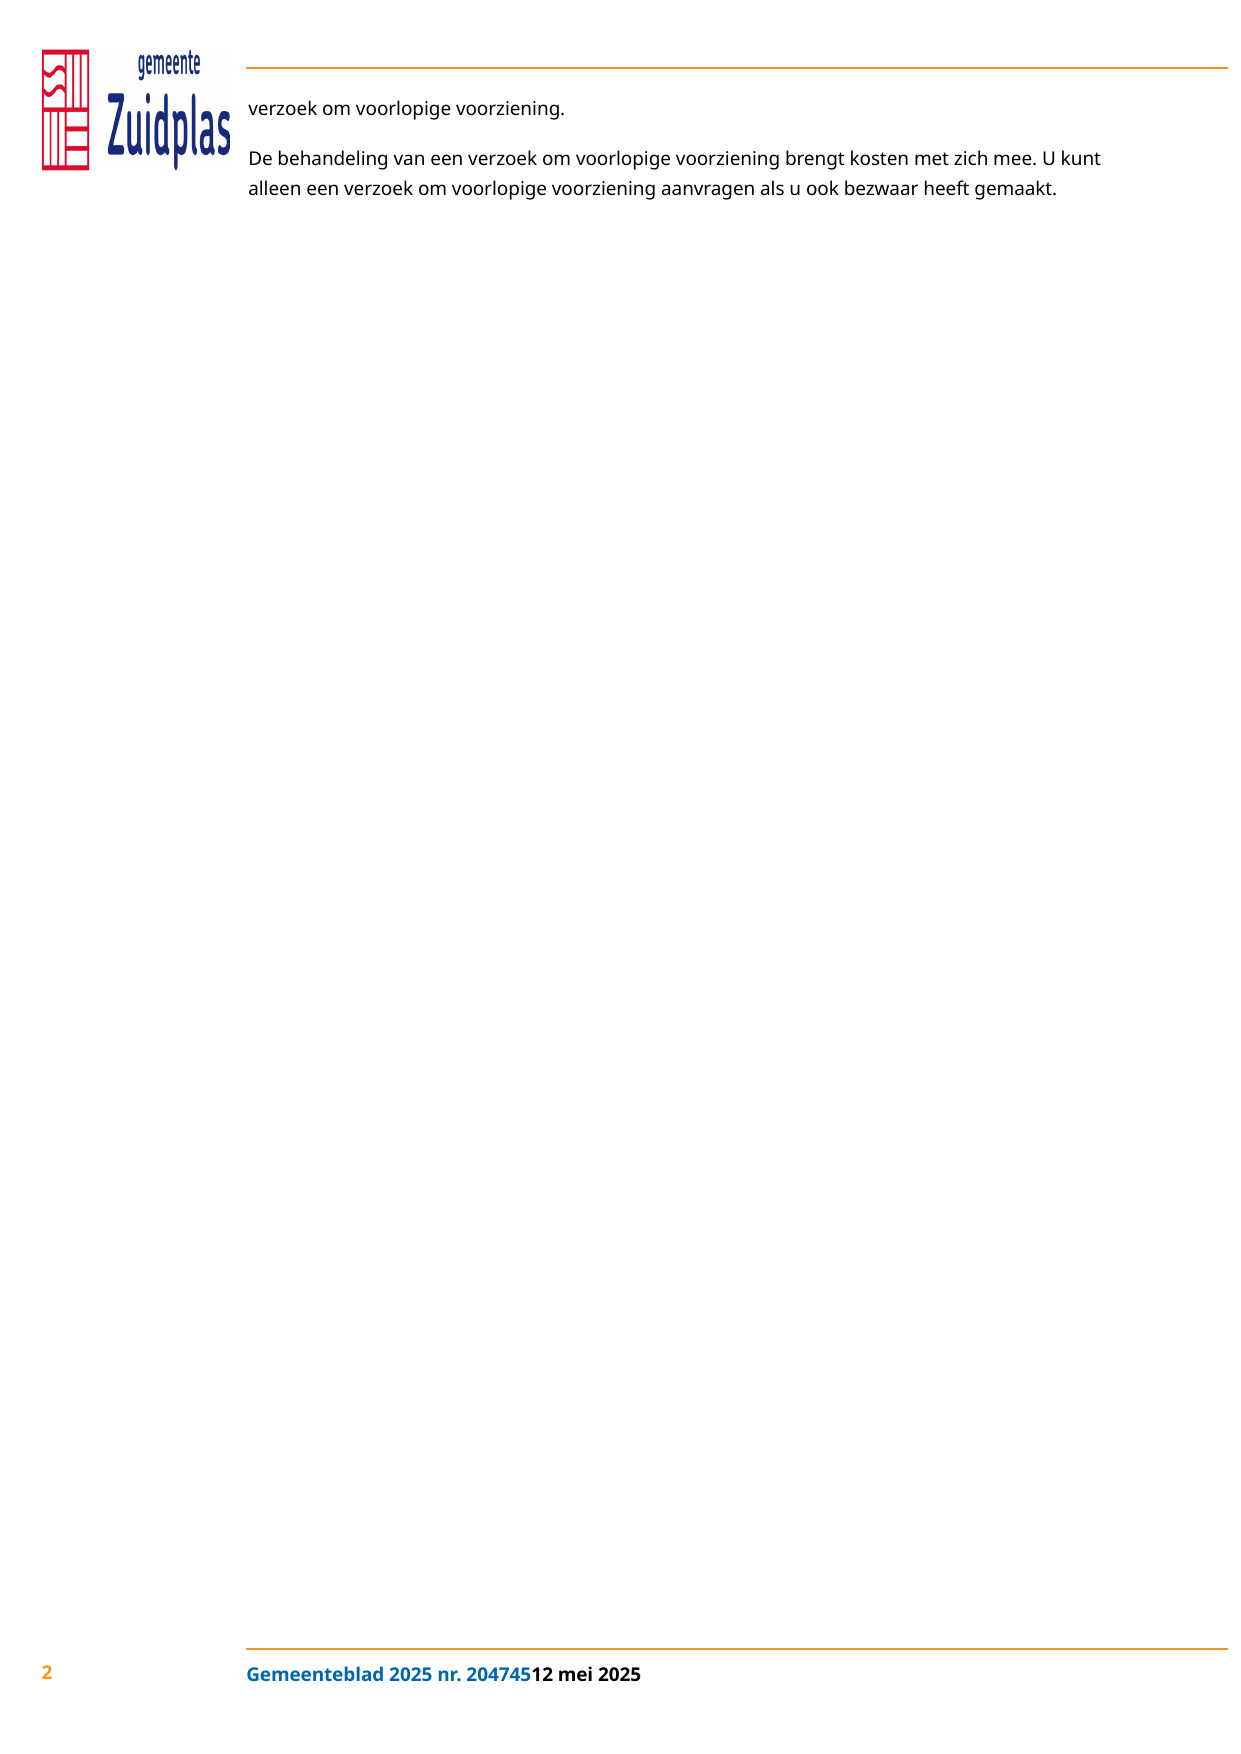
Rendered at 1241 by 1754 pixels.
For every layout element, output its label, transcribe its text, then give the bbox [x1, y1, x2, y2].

picture [41, 47, 231, 172]
text De behandeling van een verzoek om voorlopige voorziening brengt kosten met zich mee. U kunt alleen een verzoek om voorlopige voorziening aanvragen als u ook bezwaar heeft gemaakt. [248, 145, 1152, 201]
text verzoek om voorlopige voorziening. [248, 95, 1152, 121]
